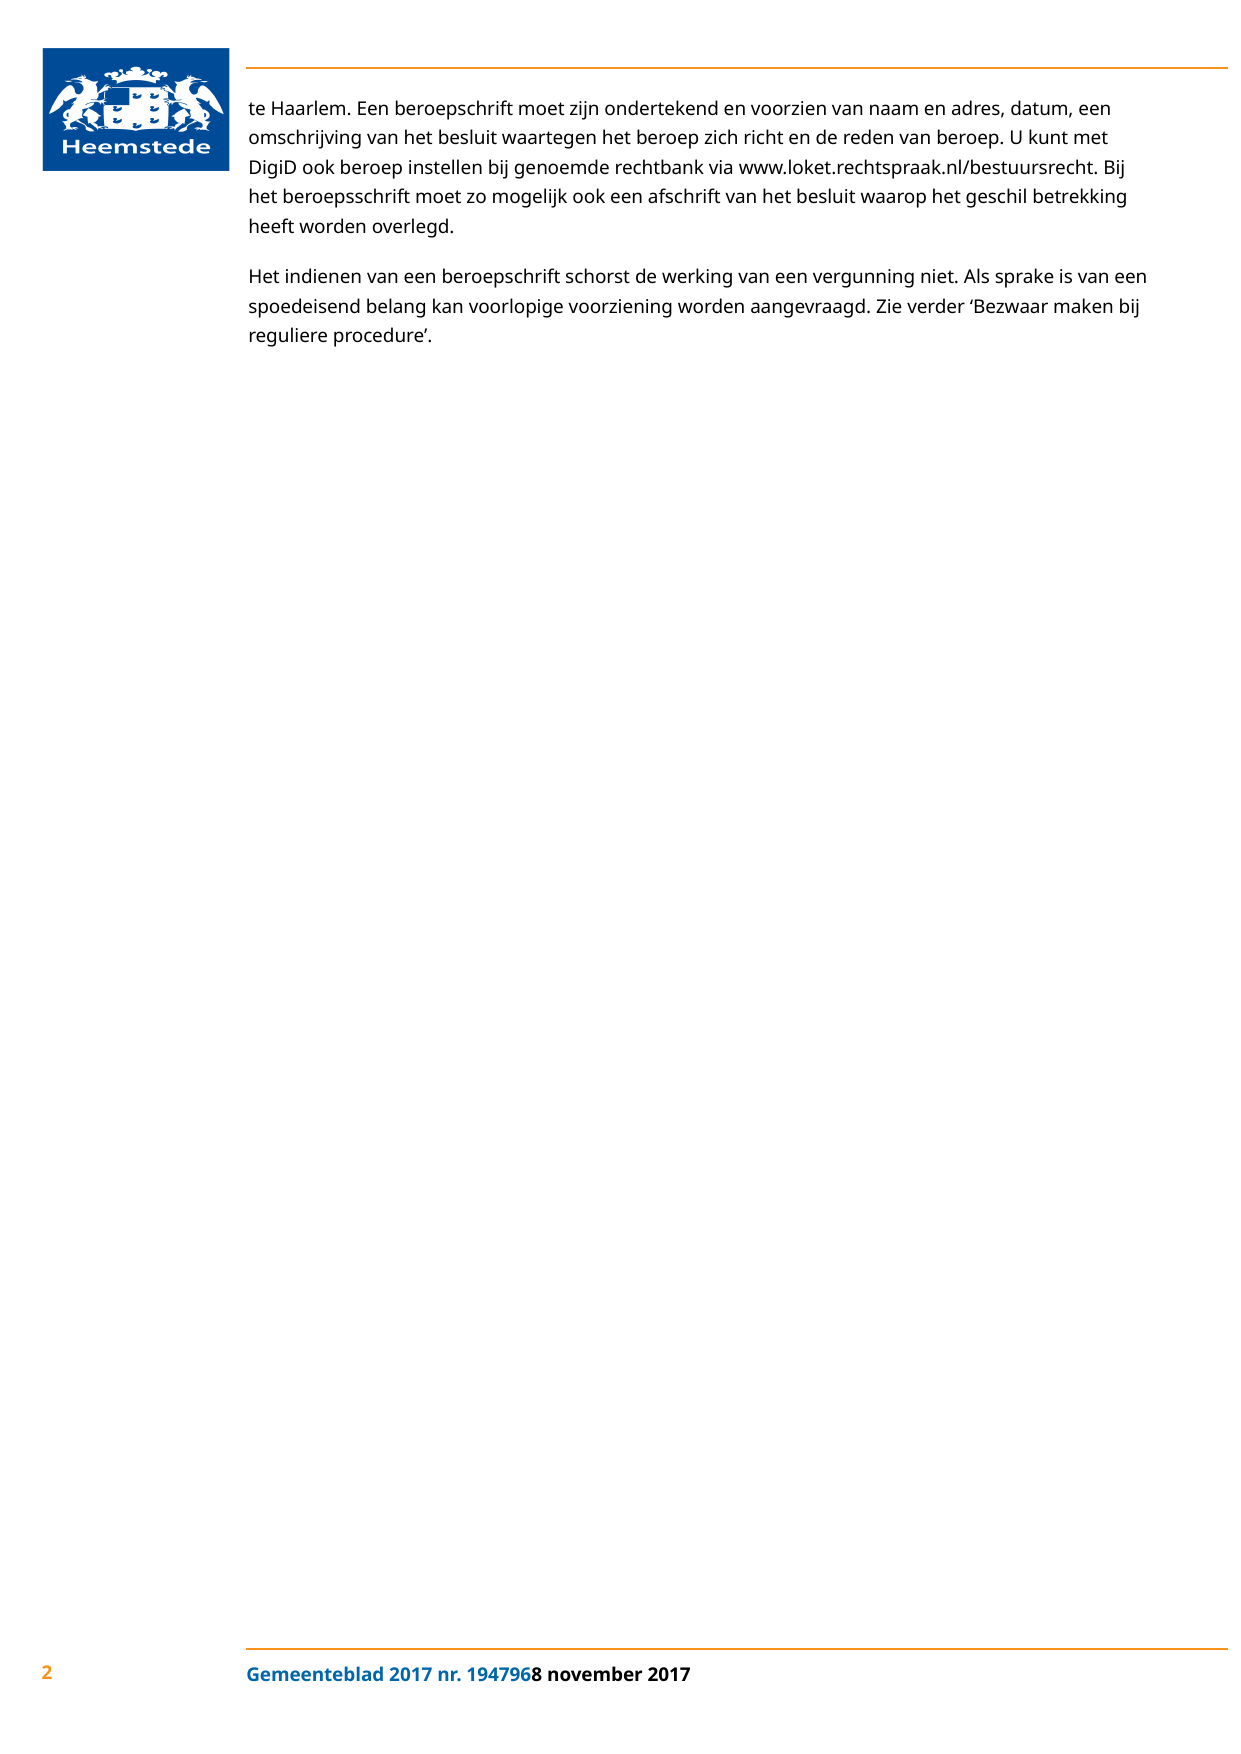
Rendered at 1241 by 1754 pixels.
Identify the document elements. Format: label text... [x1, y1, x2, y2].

picture [41, 47, 231, 172]
text te Haarlem. Een beroepschrift moet zijn ondertekend en voorzien van naam en adres, datum, een omschrijving van het besluit waartegen het beroep zich richt en de reden van beroep. U kunt met DigiD ook beroep instellen bij genoemde rechtbank via www.loket.rechtspraak.nl/bestuursrecht. Bij het beroepsschrift moet zo mogelijk ook een afschrift van het besluit waarop het geschil betrekking heeft worden overlegd. [248, 95, 1152, 239]
text Het indienen van een beroepschrift schorst de werking van een vergunning niet. Als sprake is van een spoedeisend belang kan voorlopige voorziening worden aangevraagd. Zie verder ‘Bezwaar maken bij reguliere procedure’. [248, 263, 1152, 348]
